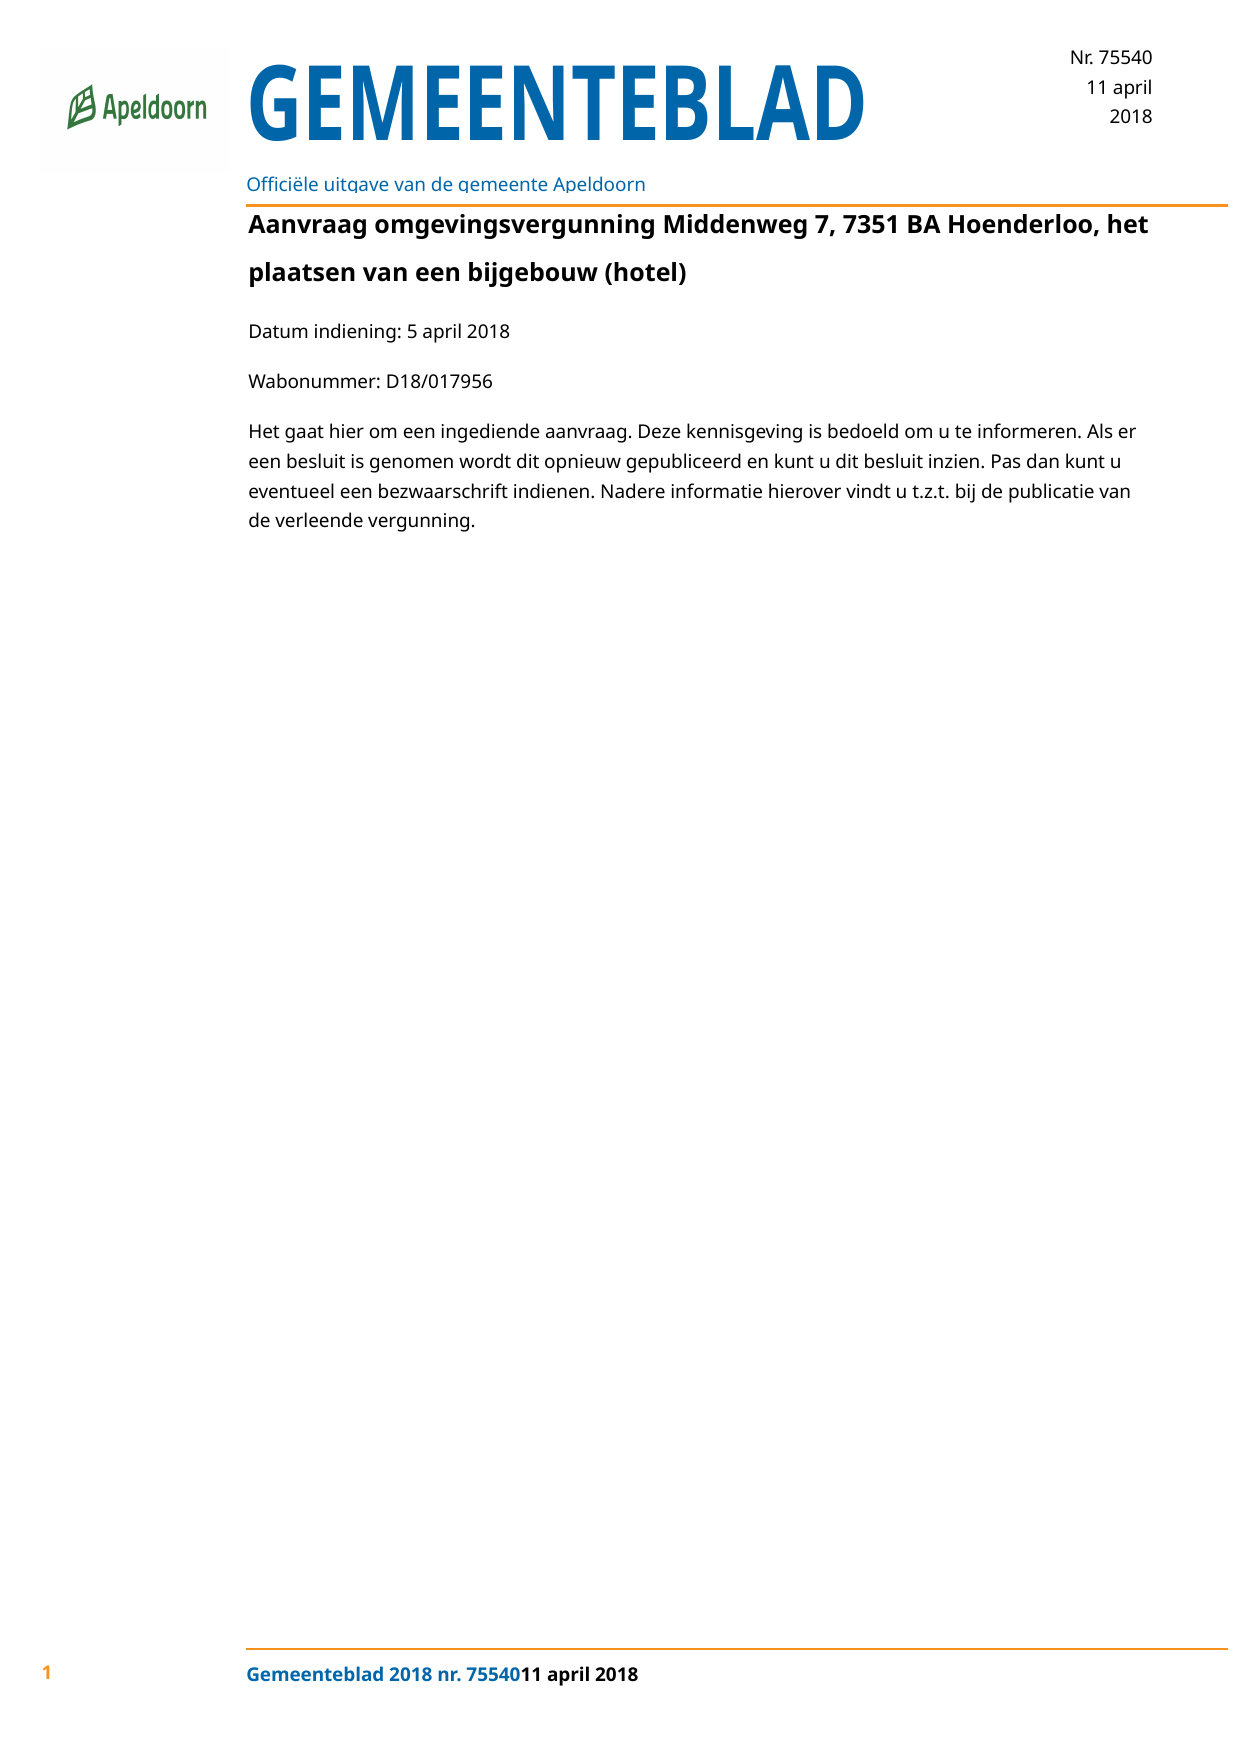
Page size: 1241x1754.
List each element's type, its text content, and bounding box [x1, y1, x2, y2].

picture [41, 47, 231, 172]
text Aanvraag omgevingsvergunning Middenweg 7, 7351 BA Hoenderloo, het plaatsen van een bijgebouw (hotel) [248, 207, 1152, 288]
text Wabonummer: D18/017956 [248, 368, 1152, 394]
text Het gaat hier om een ingediende aanvraag. Deze kennisgeving is bedoeld om u te informeren. Als er een besluit is genomen wordt dit opnieuw gepubliceerd en kunt u dit besluit inzien. Pas dan kunt u eventueel een bezwaarschrift indienen. Nadere informatie hierover vindt u t.z.t. bij de publicatie van de verleende vergunning. [248, 419, 1152, 533]
text Datum indiening: 5 april 2018 [248, 318, 1152, 344]
